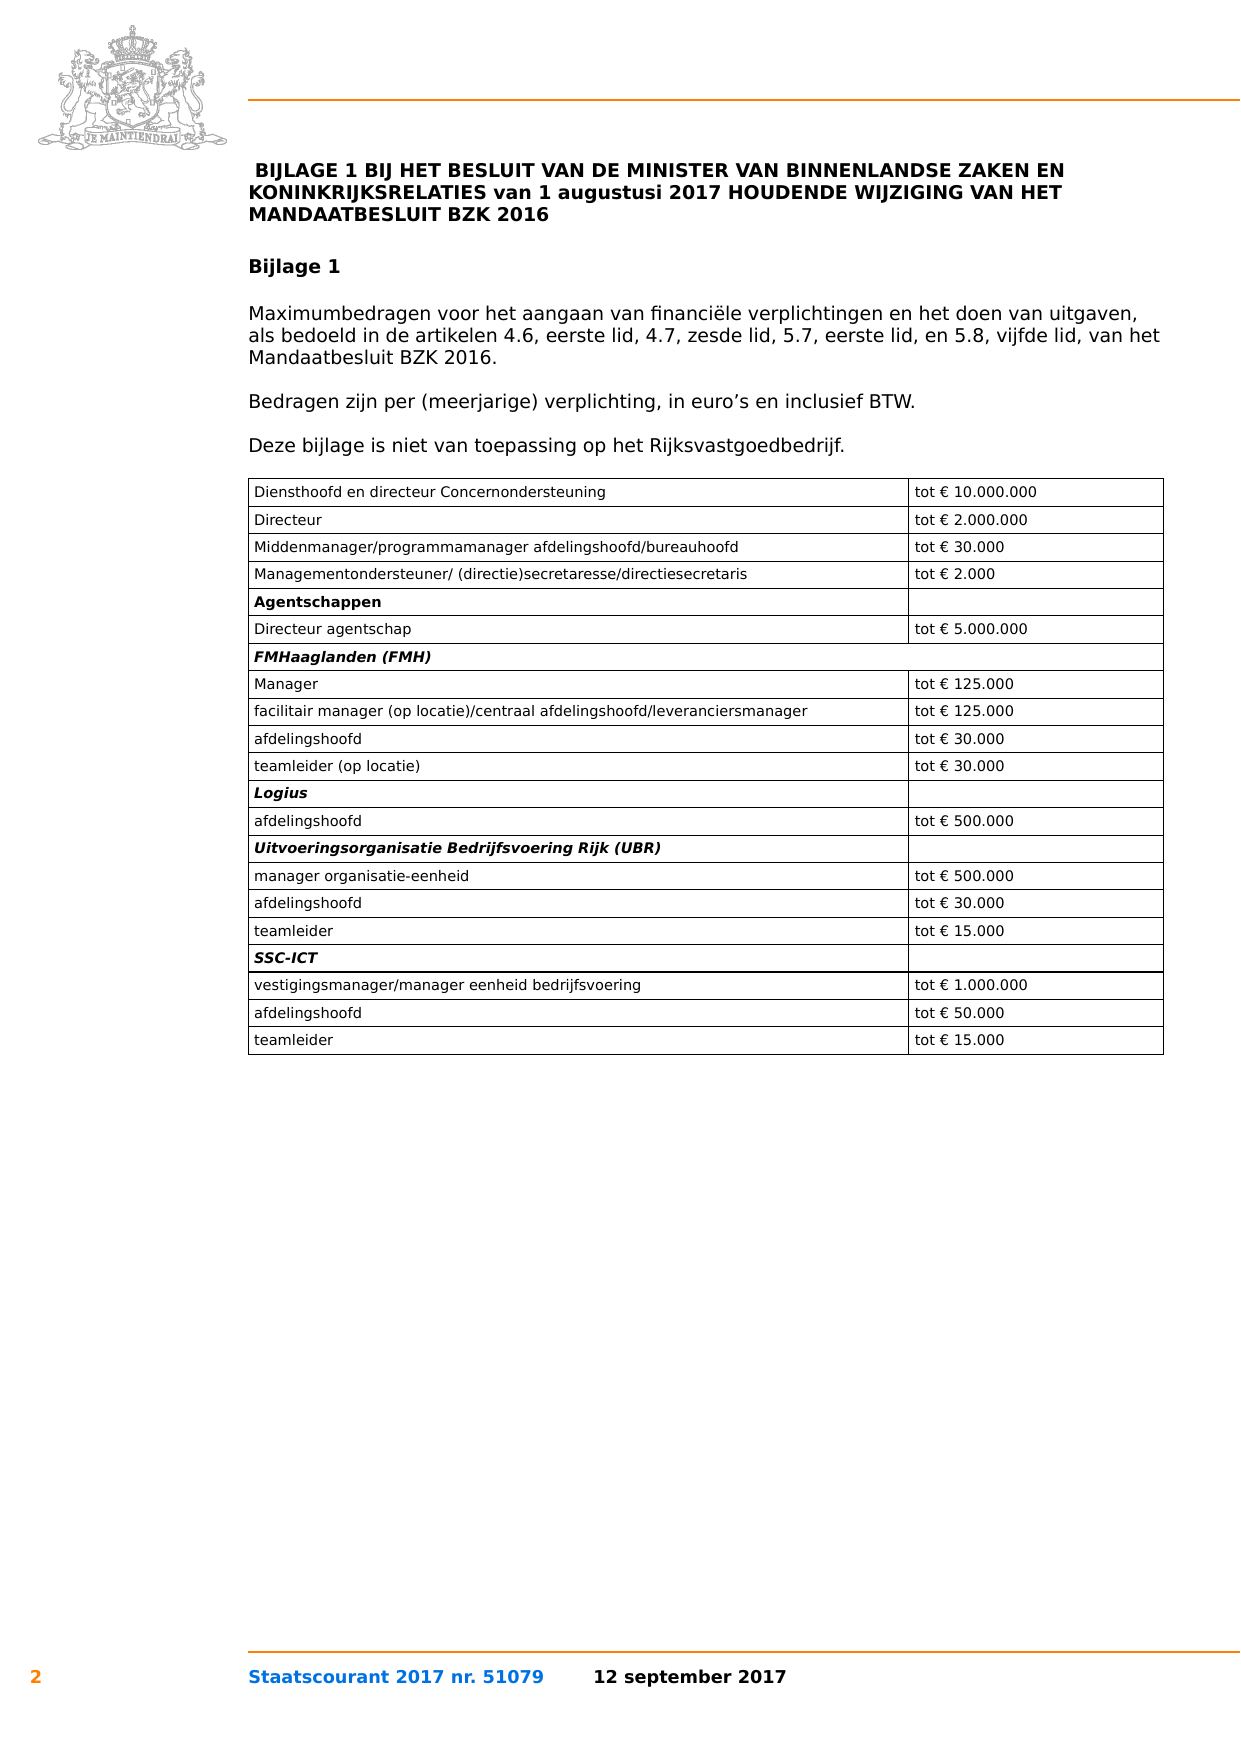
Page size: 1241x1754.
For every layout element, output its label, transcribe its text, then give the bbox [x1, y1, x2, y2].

table_cell tot € 125.000 [909, 671, 1163, 697]
table_cell Directeur [249, 507, 908, 533]
table_cell Agentschappen [249, 589, 908, 615]
table_cell Managementondersteuner/ (directie)secretaresse/directiesecretaris [249, 562, 908, 588]
table_cell tot € 15.000 [909, 1027, 1163, 1054]
table_cell afdelingshoofd [249, 1000, 908, 1026]
table_cell vestigingsmanager/manager eenheid bedrijfsvoering [249, 973, 908, 999]
table_cell afdelingshoofd [249, 808, 908, 834]
table_cell tot € 1.000.000 [909, 973, 1163, 999]
table_cell [909, 589, 1163, 615]
subtitle BIJLAGE 1 BIJ HET BESLUIT VAN DE MINISTER VAN BINNENLANDSE ZAKEN EN KONINKRIJKSRELATIES van 1 augustusi 2017 HOUDENDE WIJZIGING VAN HET MANDAATBESLUIT BZK 2016 [248, 160, 1163, 226]
text Maximumbedragen voor het aangaan van financiële verplichtingen en het doen van uitgaven, als bedoeld in de artikelen 4.6, eerste lid, 4.7, zesde lid, 5.7, eerste lid, en 5.8, vijfde lid, van het Mandaatbesluit BZK 2016. [248, 303, 1163, 369]
table_cell [909, 781, 1163, 807]
table_header Diensthoofd en directeur Concernondersteuning [249, 479, 908, 506]
table_cell manager organisatie-eenheid [249, 863, 908, 889]
table_cell tot € 2.000.000 [909, 507, 1163, 533]
table_cell tot € 30.000 [909, 890, 1163, 917]
table_cell Uitvoeringsorganisatie Bedrijfsvoering Rijk (UBR) [249, 836, 908, 862]
table_cell afdelingshoofd [249, 726, 908, 752]
table_cell tot € 15.000 [909, 918, 1163, 944]
table_cell tot € 50.000 [909, 1000, 1163, 1026]
table_cell Logius [249, 781, 908, 807]
table_cell tot € 30.000 [909, 534, 1163, 561]
table_cell tot € 30.000 [909, 726, 1163, 752]
table_cell tot € 500.000 [909, 863, 1163, 889]
table_cell Manager [249, 671, 908, 697]
table_cell Directeur agentschap [249, 616, 908, 643]
table_cell teamleider [249, 918, 908, 944]
table_cell facilitair manager (op locatie)/centraal afdelingshoofd/leveranciersmanager [249, 699, 908, 725]
table_cell teamleider (op locatie) [249, 753, 908, 780]
subtitle Bijlage 1 [248, 256, 1163, 278]
table_cell tot € 5.000.000 [909, 616, 1163, 643]
table_header tot € 10.000.000 [909, 479, 1163, 506]
table_cell tot € 125.000 [909, 699, 1163, 725]
table_cell tot € 30.000 [909, 753, 1163, 780]
table_cell teamleider [249, 1027, 908, 1054]
table_cell SSC-ICT [249, 945, 908, 971]
text Bedragen zijn per (meerjarige) verplichting, in euro’s en inclusief BTW. [248, 391, 1163, 413]
table_cell tot € 500.000 [909, 808, 1163, 834]
table_cell [909, 945, 1163, 971]
table_cell afdelingshoofd [249, 890, 908, 917]
text Deze bijlage is niet van toepassing op het Rijksvastgoedbedrijf. [248, 434, 1163, 456]
table_cell Middenmanager/programmamanager afdelingshoofd/bureauhoofd [249, 534, 908, 561]
table_cell FMHaaglanden (FMH) [249, 644, 1163, 670]
table_cell [909, 836, 1163, 862]
table_cell tot € 2.000 [909, 562, 1163, 588]
picture [38, 25, 227, 150]
